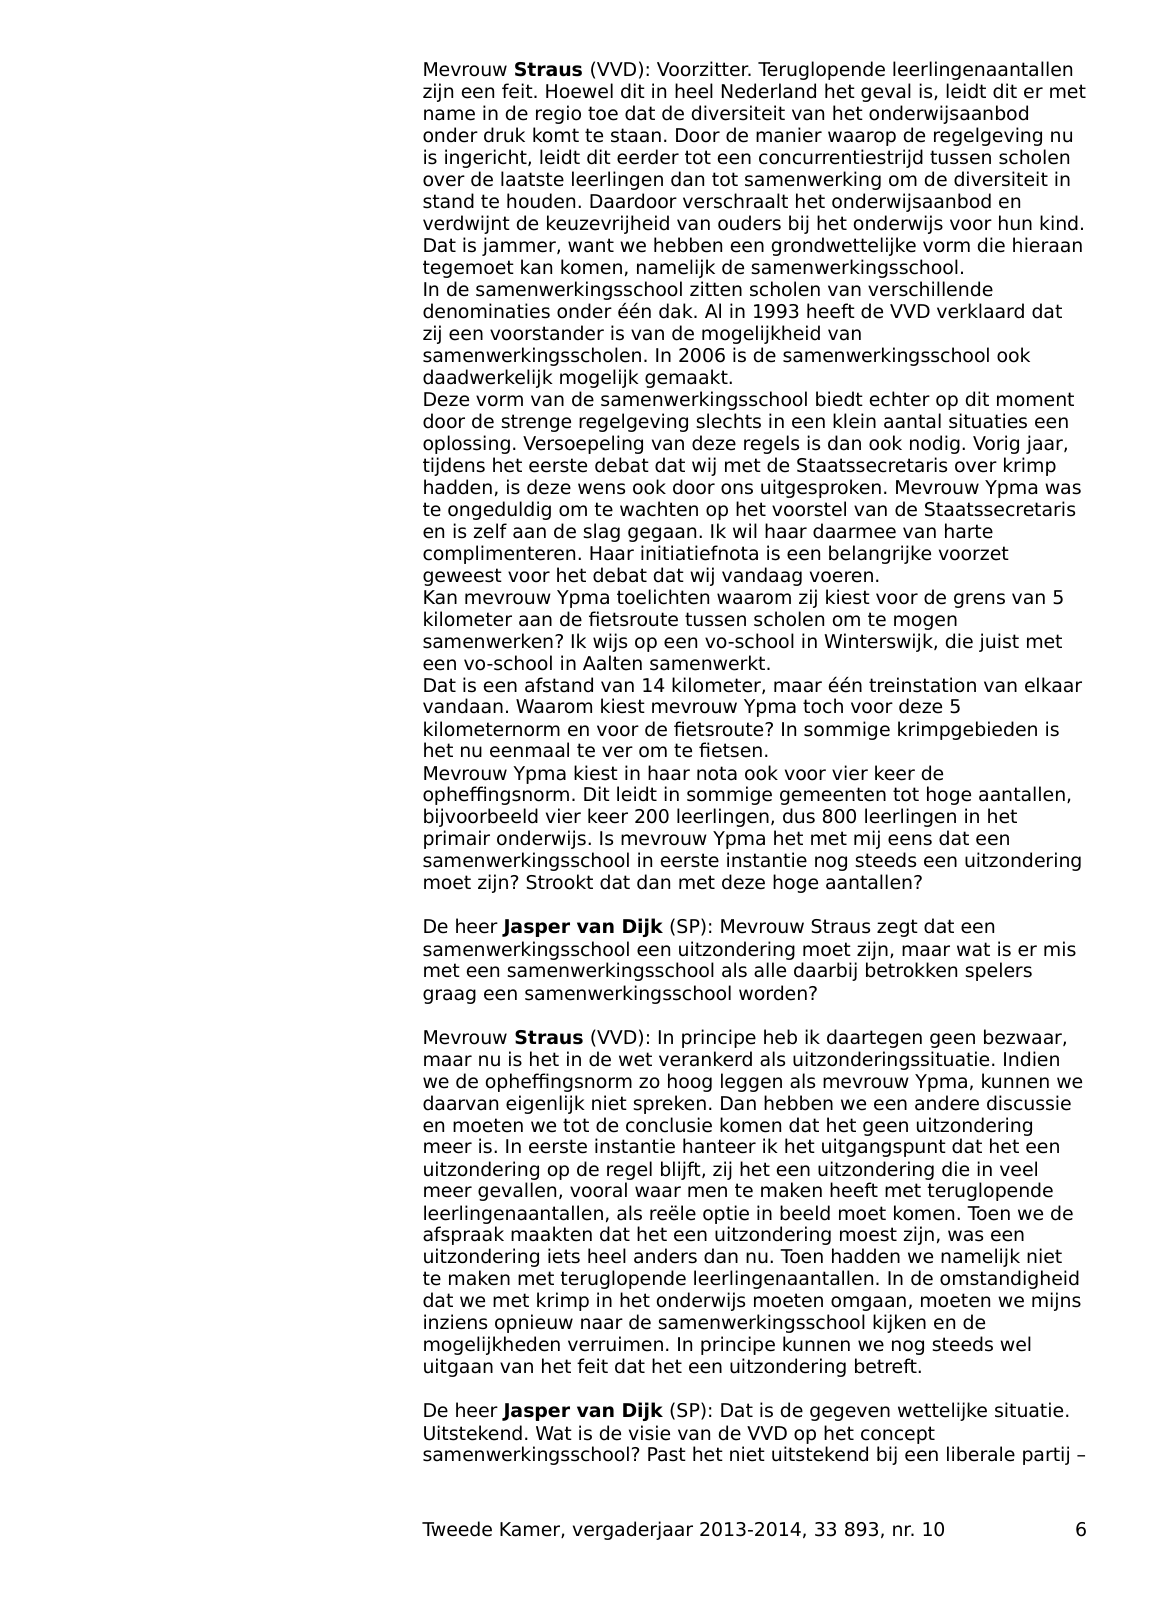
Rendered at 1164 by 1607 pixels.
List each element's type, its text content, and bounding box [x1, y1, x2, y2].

text Mevrouw Ypma kiest in haar nota ook voor vier keer de opheffingsnorm. Dit leidt in sommige gemeenten tot hoge aantallen, bijvoorbeeld vier keer 200 leerlingen, dus 800 leerlingen in het primair onderwijs. Is mevrouw Ypma het met mij eens dat een samenwerkingsschool in eerste instantie nog steeds een uitzondering moet zijn? Strookt dat dan met deze hoge aantallen? [422, 762, 1087, 894]
text Kan mevrouw Ypma toelichten waarom zij kiest voor de grens van 5 kilometer aan de fietsroute tussen scholen om te mogen samenwerken? Ik wijs op een vo-school in Winterswijk, die juist met een vo-school in Aalten samenwerkt. [422, 587, 1087, 674]
text Mevrouw Straus (VVD): Voorzitter. Teruglopende leerlingenaantallen zijn een feit. Hoewel dit in heel Nederland het geval is, leidt dit er met name in de regio toe dat de diversiteit van het onderwijsaanbod onder druk komt te staan. Door de manier waarop de regelgeving nu is ingericht, leidt dit eerder tot een concurrentiestrijd tussen scholen over de laatste leerlingen dan tot samenwerking om de diversiteit in stand te houden. Daardoor verschraalt het onderwijsaanbod en verdwijnt de keuzevrijheid van ouders bij het onderwijs voor hun kind. Dat is jammer, want we hebben een grondwettelijke vorm die hieraan tegemoet kan komen, namelijk de samenwerkingsschool. [422, 59, 1087, 279]
text Mevrouw Straus (VVD): In principe heb ik daartegen geen bezwaar, maar nu is het in de wet verankerd als uitzonderingssituatie. Indien we de opheffingsnorm zo hoog leggen als mevrouw Ypma, kunnen we daarvan eigenlijk niet spreken. Dan hebben we een andere discussie en moeten we tot de conclusie komen dat het geen uitzondering meer is. In eerste instantie hanteer ik het uitgangspunt dat het een uitzondering op de regel blijft, zij het een uitzondering die in veel meer gevallen, vooral waar men te maken heeft met teruglopende leerlingenaantallen, als reële optie in beeld moet komen. Toen we de afspraak maakten dat het een uitzondering moest zijn, was een uitzondering iets heel anders dan nu. Toen hadden we namelijk niet te maken met teruglopende leerlingenaantallen. In de omstandigheid dat we met krimp in het onderwijs moeten omgaan, moeten we mijns inziens opnieuw naar de samenwerkingsschool kijken en de mogelijkheden verruimen. In principe kunnen we nog steeds wel uitgaan van het feit dat het een uitzondering betreft. [422, 1027, 1087, 1378]
text De heer Jasper van Dijk (SP): Mevrouw Straus zegt dat een samenwerkingsschool een uitzondering moet zijn, maar wat is er mis met een samenwerkingsschool als alle daarbij betrokken spelers graag een samenwerkingsschool worden? [422, 916, 1087, 1004]
text De heer Jasper van Dijk (SP): Dat is de gegeven wettelijke situatie. Uitstekend. Wat is de visie van de VVD op het concept samenwerkingsschool? Past het niet uitstekend bij een liberale partij – [422, 1400, 1087, 1466]
text In de samenwerkingsschool zitten scholen van verschillende denominaties onder één dak. Al in 1993 heeft de VVD verklaard dat zij een voorstander is van de mogelijkheid van samenwerkingsscholen. In 2006 is de samenwerkingsschool ook daadwerkelijk mogelijk gemaakt. [422, 279, 1087, 389]
text Deze vorm van de samenwerkingsschool biedt echter op dit moment door de strenge regelgeving slechts in een klein aantal situaties een oplossing. Versoepeling van deze regels is dan ook nodig. Vorig jaar, tijdens het eerste debat dat wij met de Staatssecretaris over krimp hadden, is deze wens ook door ons uitgesproken. Mevrouw Ypma was te ongeduldig om te wachten op het voorstel van de Staatssecretaris en is zelf aan de slag gegaan. Ik wil haar daarmee van harte complimenteren. Haar initiatiefnota is een belangrijke voorzet geweest voor het debat dat wij vandaag voeren. [422, 389, 1087, 587]
text Dat is een afstand van 14 kilometer, maar één treinstation van elkaar vandaan. Waarom kiest mevrouw Ypma toch voor deze 5 kilometernorm en voor de fietsroute? In sommige krimpgebieden is het nu eenmaal te ver om te fietsen. [422, 674, 1087, 762]
